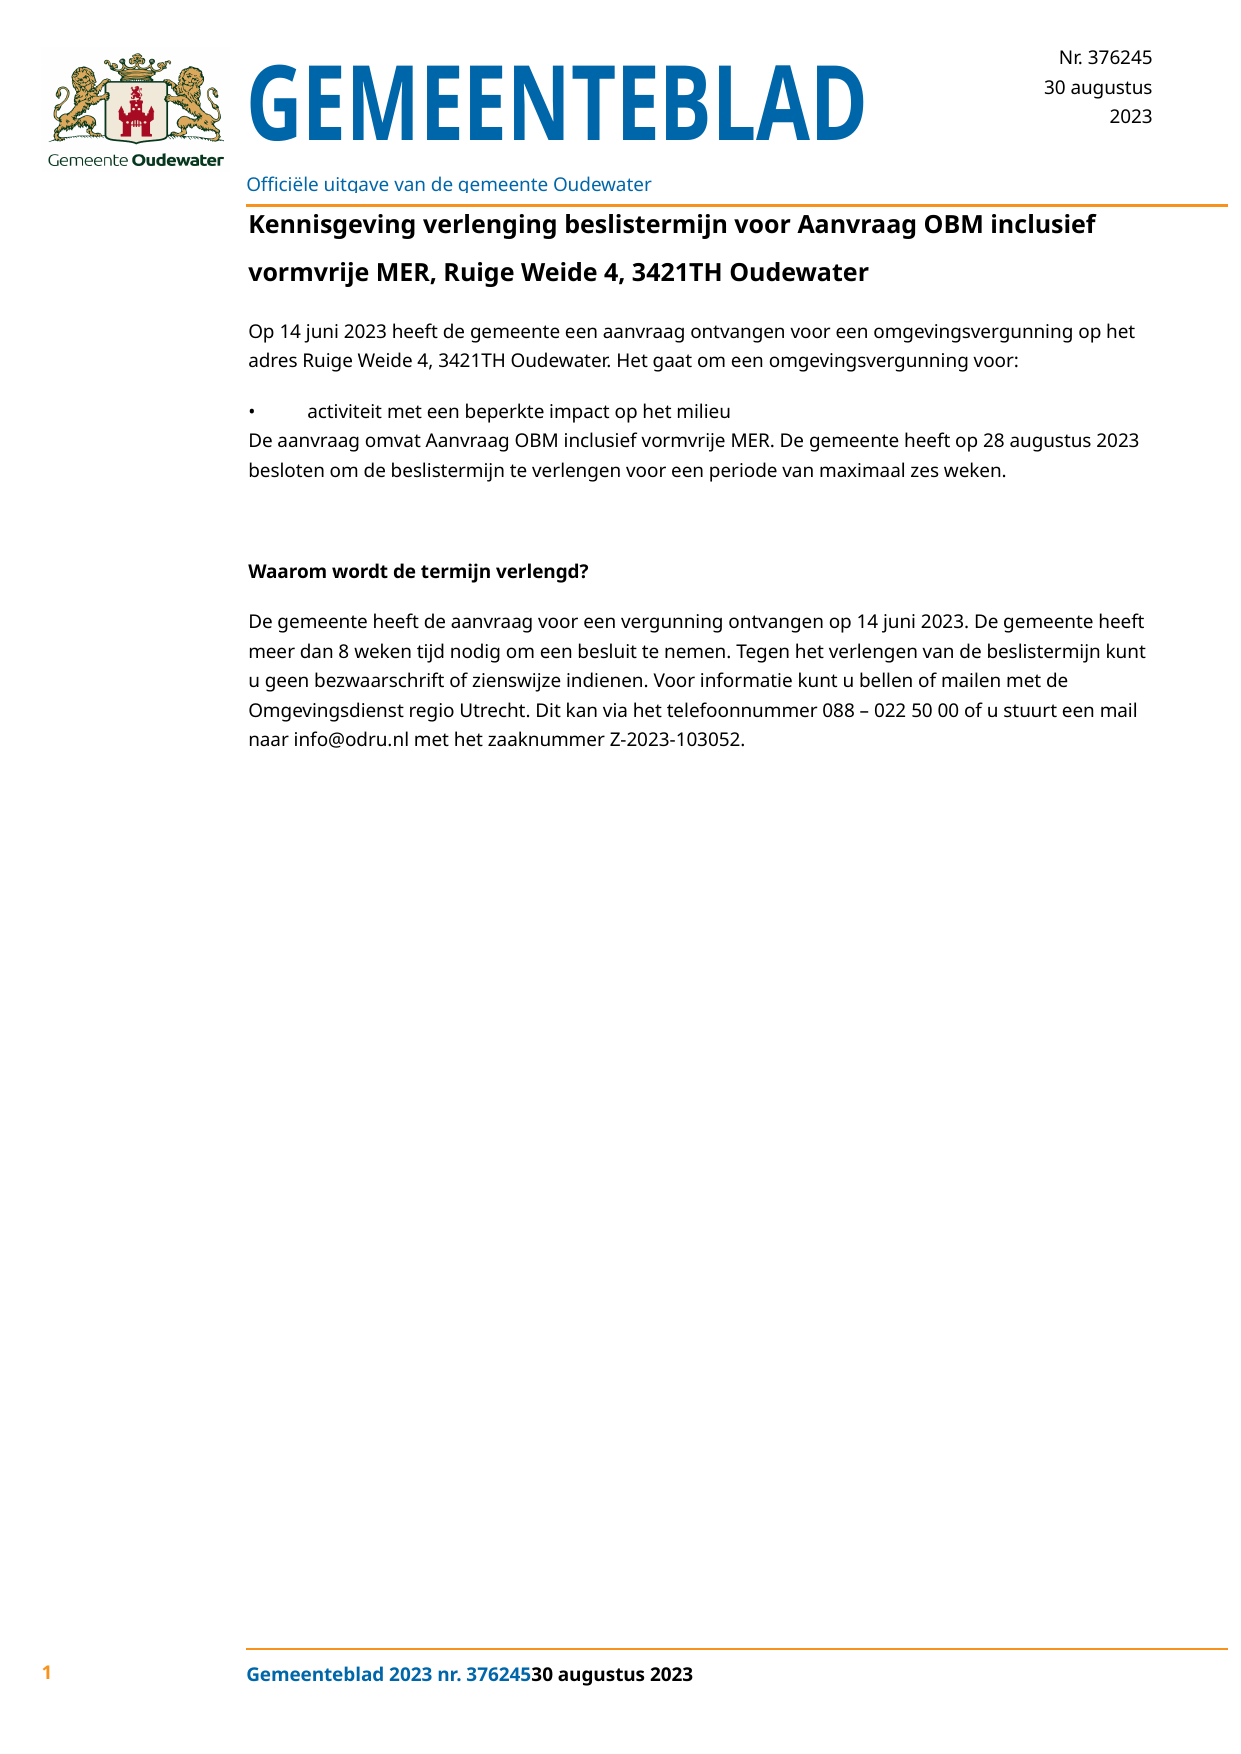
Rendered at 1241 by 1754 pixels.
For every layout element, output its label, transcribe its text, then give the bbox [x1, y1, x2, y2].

text De aanvraag omvat Aanvraag OBM inclusief vormvrije MER. De gemeente heeft op 28 augustus 2023 besloten om de beslistermijn te verlengen voor een periode van maximaal zes weken. [248, 427, 1152, 483]
text Op 14 juni 2023 heeft de gemeente een aanvraag ontvangen voor een omgevingsvergunning op het adres Ruige Weide 4, 3421TH Oudewater. Het gaat om een omgevingsvergunning voor: [248, 318, 1152, 373]
list activiteit met een beperkte impact op het milieu [248, 398, 1152, 424]
text Waarom wordt de termijn verlengd? [248, 558, 1152, 584]
text Kennisgeving verlenging beslistermijn voor Aanvraag OBM inclusief vormvrije MER, Ruige Weide 4, 3421TH Oudewater [248, 207, 1152, 288]
text De gemeente heeft de aanvraag voor een vergunning ontvangen op 14 juni 2023. De gemeente heeft meer dan 8 weken tijd nodig om een besluit te nemen. Tegen het verlengen van de beslistermijn kunt u geen bezwaarschrift of zienswijze indienen. Voor informatie kunt u bellen of mailen met de Omgevingsdienst regio Utrecht. Dit kan via het telefoonnummer 088 – 022 50 00 of u stuurt een mail naar info@odru.nl met het zaaknummer Z-2023-103052. [248, 608, 1152, 752]
picture [41, 47, 231, 172]
